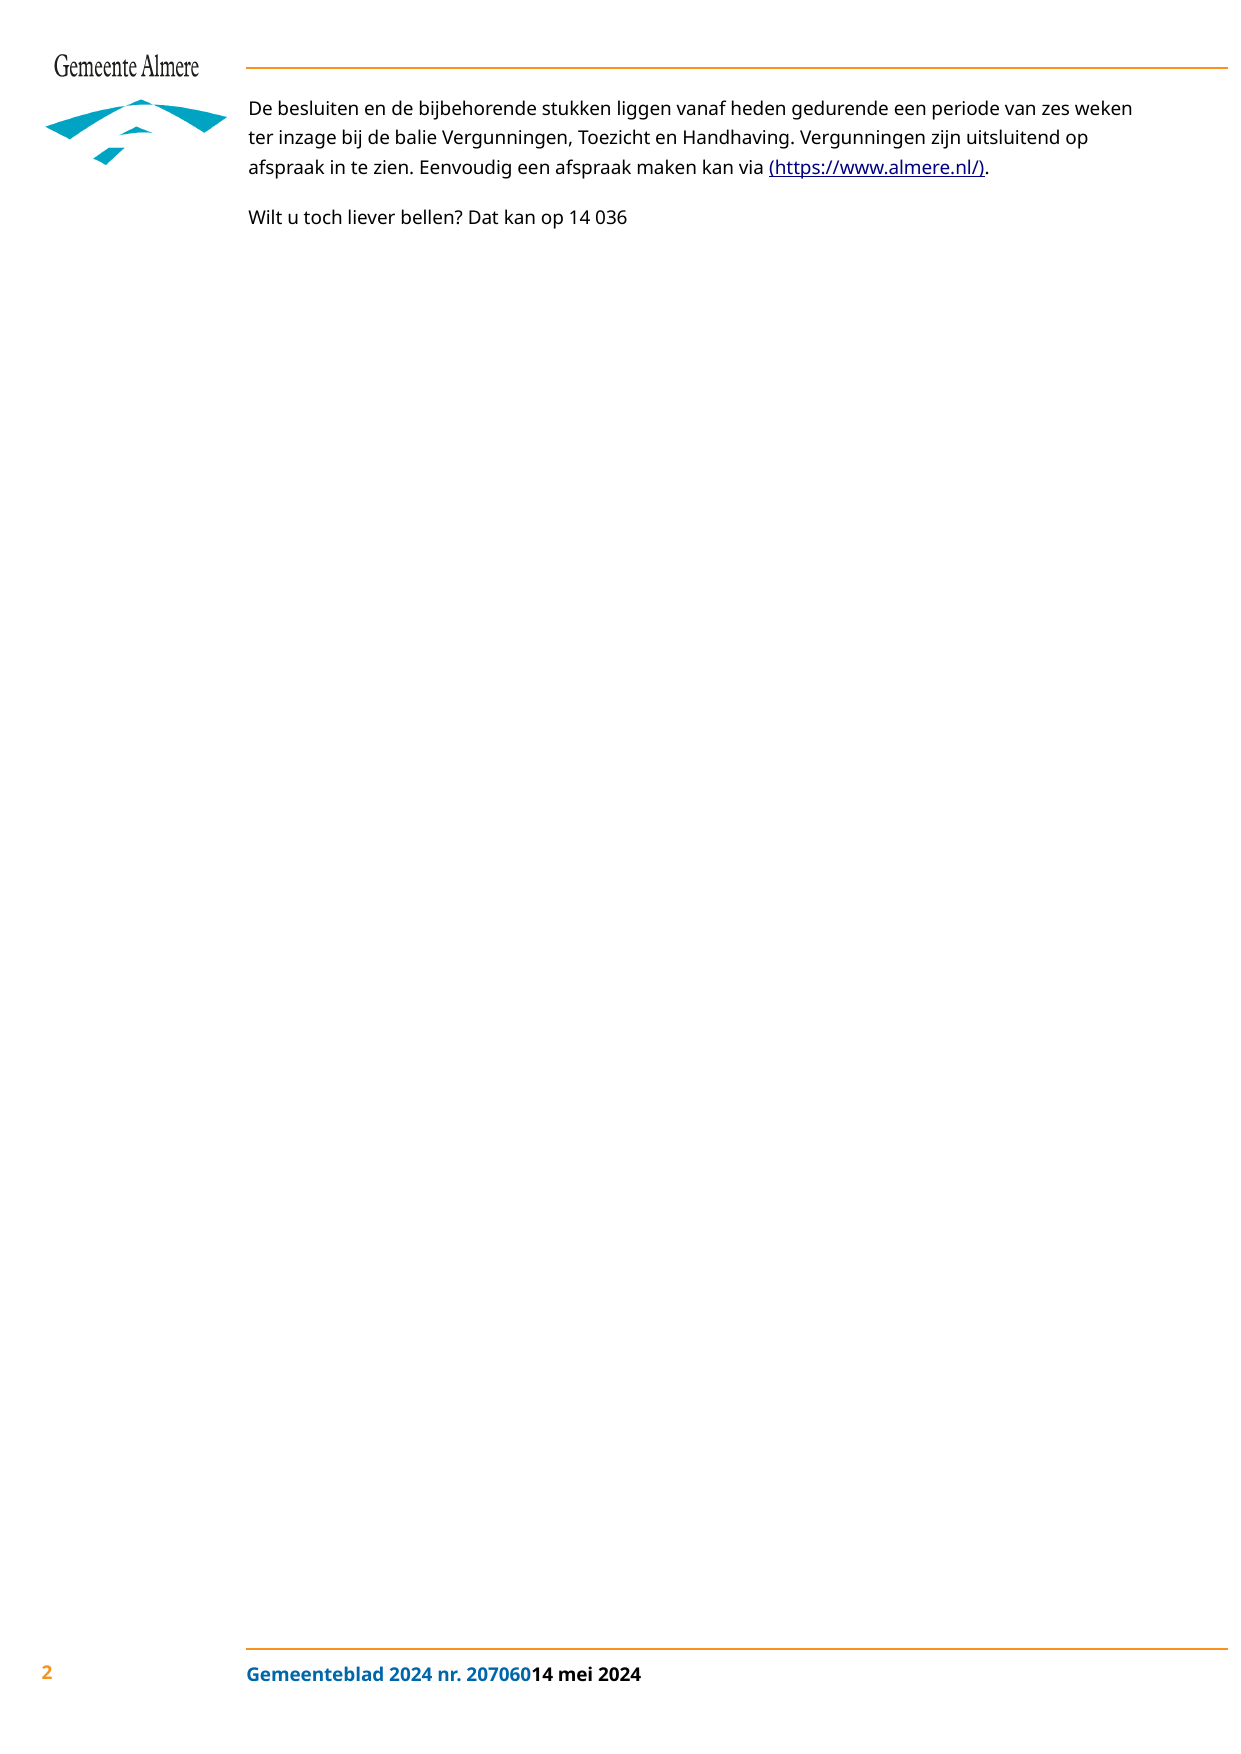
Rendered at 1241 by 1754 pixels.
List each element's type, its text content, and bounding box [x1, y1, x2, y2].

picture [41, 47, 231, 172]
text De besluiten en de bijbehorende stukken liggen vanaf heden gedurende een periode van zes weken ter inzage bij de balie Vergunningen, Toezicht en Handhaving. Vergunningen zijn uitsluitend op afspraak in te zien. Eenvoudig een afspraak maken kan via (https://www.almere.nl/). [248, 95, 1152, 180]
text Wilt u toch liever bellen? Dat kan op 14 036 [248, 204, 1152, 230]
